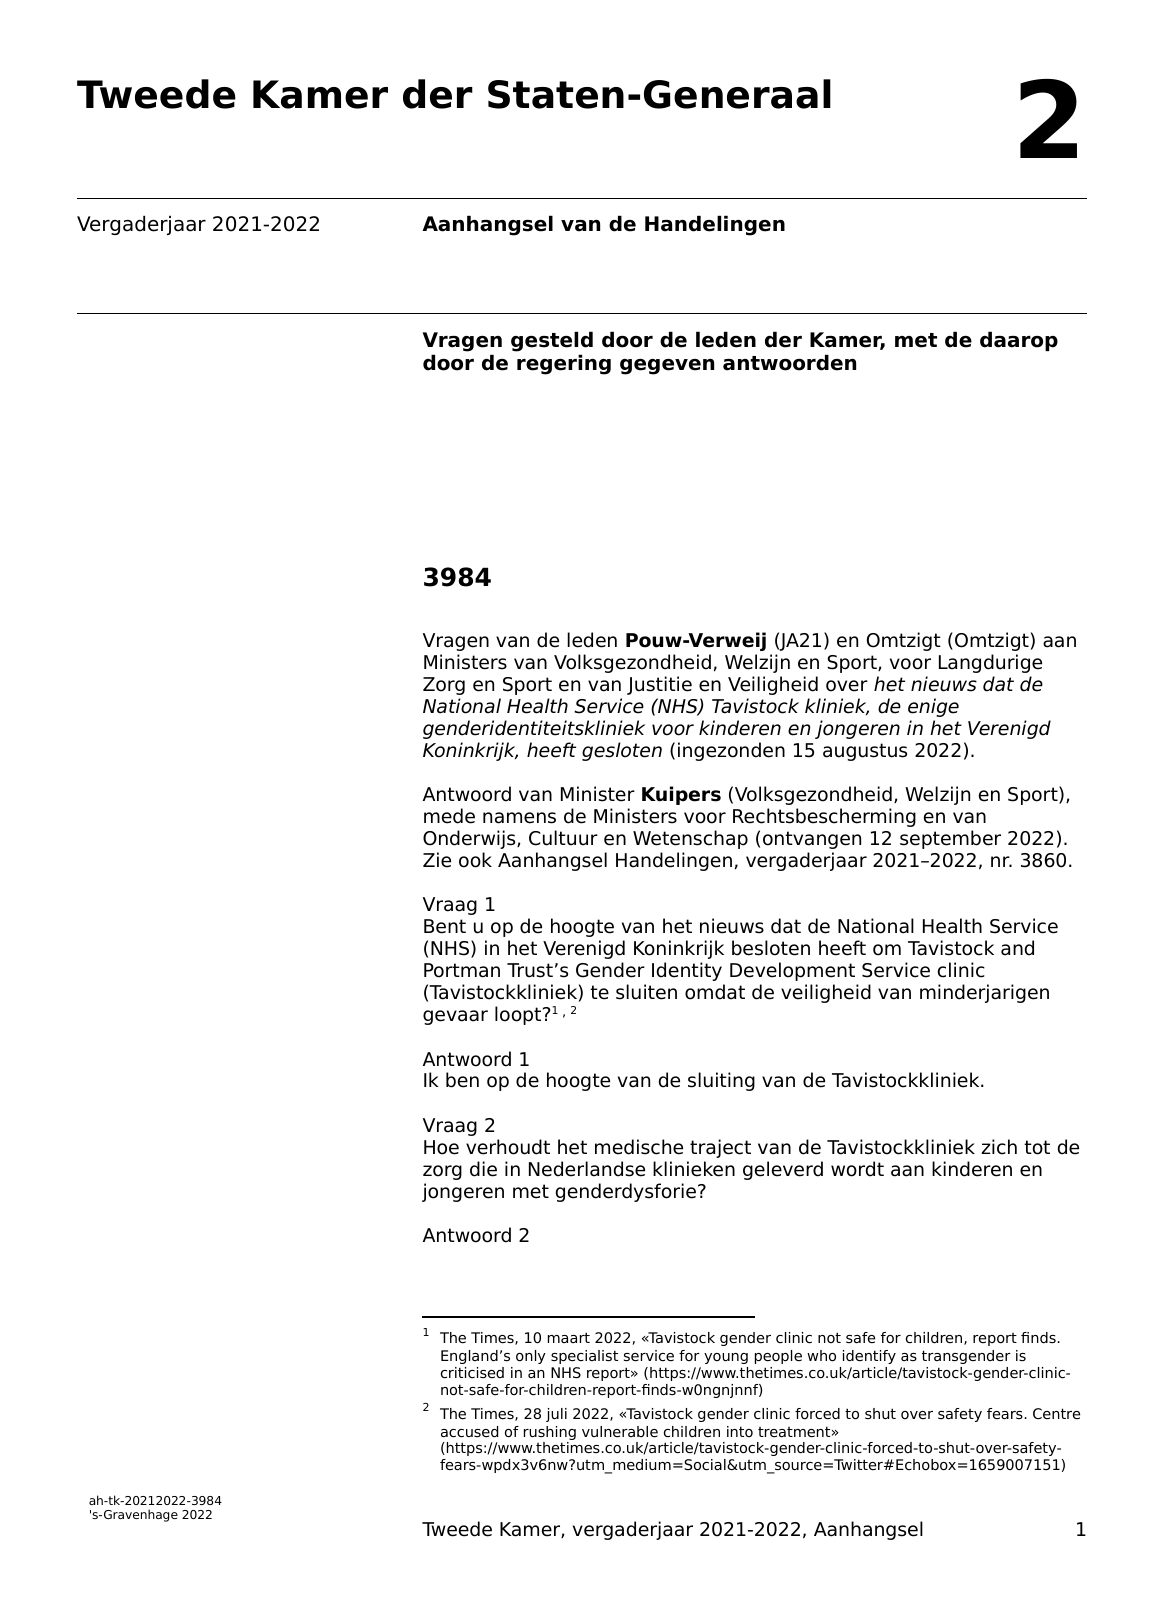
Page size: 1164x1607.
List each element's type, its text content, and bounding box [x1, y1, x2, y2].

text The Times, 10 maart 2022, «Tavistock gender clinic not safe for children, report finds. England’s only specialist service for young people who identify as transgender is criticised in an NHS report» (https://www.thetimes.co.uk/article/tavistock-gender-clinic-not-safe-for-children-report-finds-w0ngnjnnf) [422, 1326, 1087, 1399]
table_cell Aanhangsel van de Handelingen [422, 199, 1087, 313]
table_cell Vragen gesteld door de leden der Kamer, met de daarop door de regering gegeven antwoorden [422, 314, 1087, 375]
table_header 2 [886, 59, 1087, 198]
table_cell [77, 314, 422, 375]
text Antwoord van Minister Kuipers (Volksgezondheid, Welzijn en Sport), mede namens de Ministers voor Rechtsbescherming en van Onderwijs, Cultuur en Wetenschap (ontvangen 12 september 2022). Zie ook Aanhangsel Handelingen, vergaderjaar 2021–2022, nr. 3860. [422, 784, 1087, 872]
text Antwoord 2 [422, 1225, 1087, 1247]
table_cell Vergaderjaar 2021-2022 [77, 199, 422, 313]
text Ik ben op de hoogte van de sluiting van de Tavistockkliniek. [422, 1070, 1087, 1092]
text Vraag 2 [422, 1114, 1087, 1137]
text Vraag 1 [422, 894, 1087, 916]
text 's-Gravenhage 2022 [88, 1508, 323, 1522]
text 3984 [422, 563, 1087, 592]
text Bent u op de hoogte van het nieuws dat de National Health Service (NHS) in het Verenigd Koninkrijk besloten heeft om Tavistock and Portman Trust’s Gender Identity Development Service clinic (Tavistockkliniek) te sluiten omdat de veiligheid van minderjarigen gevaar loopt?, [422, 916, 1087, 1026]
text Hoe verhoudt het medische traject van de Tavistockkliniek zich tot de zorg die in Nederlandse klinieken geleverd wordt aan kinderen en jongeren met genderdysforie? [422, 1137, 1087, 1202]
text Vragen van de leden Pouw-Verweij (JA21) en Omtzigt (Omtzigt) aan Ministers van Volksgezondheid, Welzijn en Sport, voor Langdurige Zorg en Sport en van Justitie en Veiligheid over het nieuws dat de National Health Service (NHS) Tavistock kliniek, de enige genderidentiteitskliniek voor kinderen en jongeren in het Verenigd Koninkrijk, heeft gesloten (ingezonden 15 augustus 2022). [422, 630, 1087, 762]
text ah-tk-20212022-3984 [88, 1494, 323, 1508]
text The Times, 28 juli 2022, «Tavistock gender clinic forced to shut over safety fears. Centre accused of rushing vulnerable children into treatment» (https://www.thetimes.co.uk/article/tavistock-gender-clinic-forced-to-shut-over-safety-fears-wpdx3v6nw?utm_medium=Social&utm_source=Twitter#Echobox=1659007151) [422, 1402, 1087, 1474]
text Antwoord 1 [422, 1048, 1087, 1070]
table_header Tweede Kamer der Staten-Generaal [77, 59, 886, 198]
